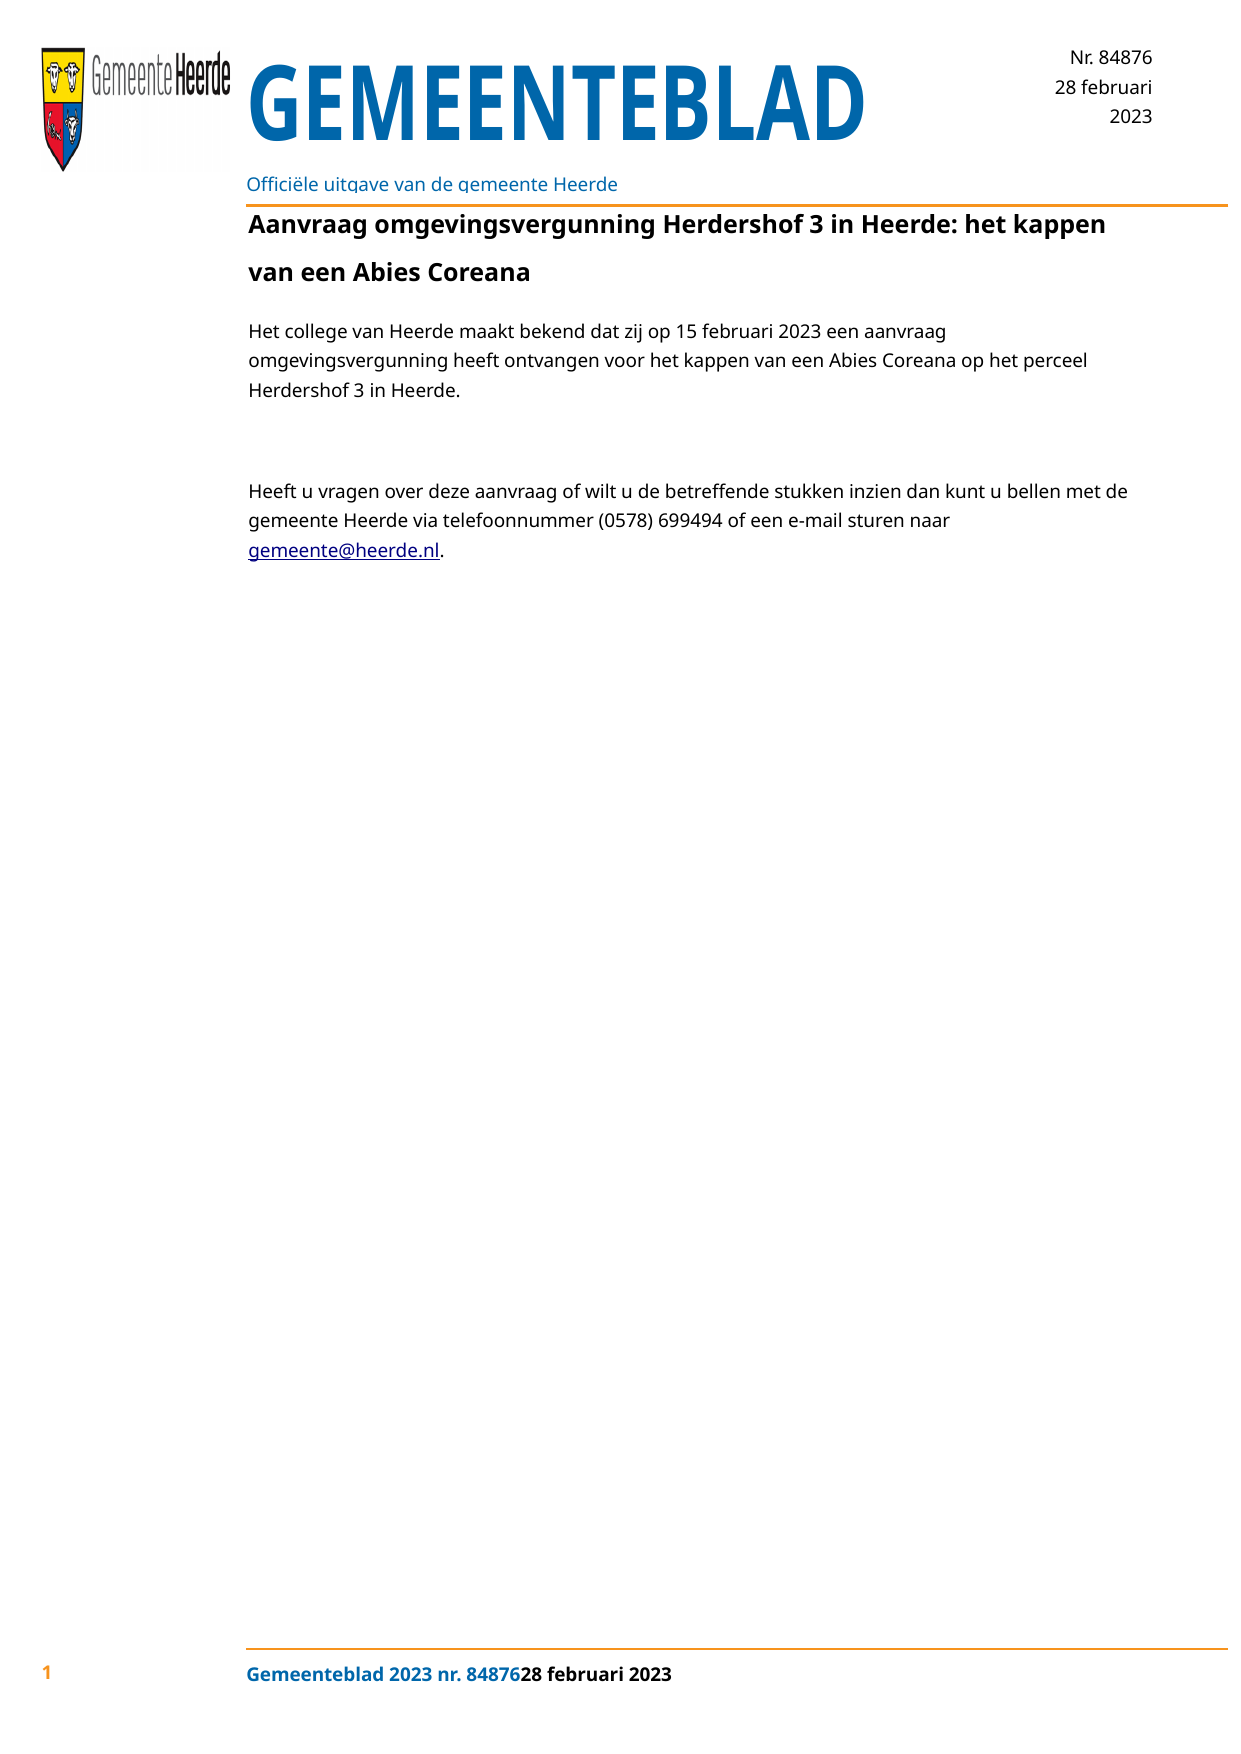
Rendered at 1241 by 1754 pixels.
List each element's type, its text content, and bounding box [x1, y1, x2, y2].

picture [41, 47, 231, 172]
text Heeft u vragen over deze aanvraag of wilt u de betreffende stukken inzien dan kunt u bellen met de gemeente Heerde via telefoonnummer (0578) 699494 of een e-mail sturen naar gemeente@heerde.nl. [248, 478, 1152, 563]
text Aanvraag omgevingsvergunning Herdershof 3 in Heerde: het kappen van een Abies Coreana [248, 207, 1152, 288]
text Het college van Heerde maakt bekend dat zij op 15 februari 2023 een aanvraag omgevingsvergunning heeft ontvangen voor het kappen van een Abies Coreana op het perceel Herdershof 3 in Heerde. [248, 318, 1152, 403]
